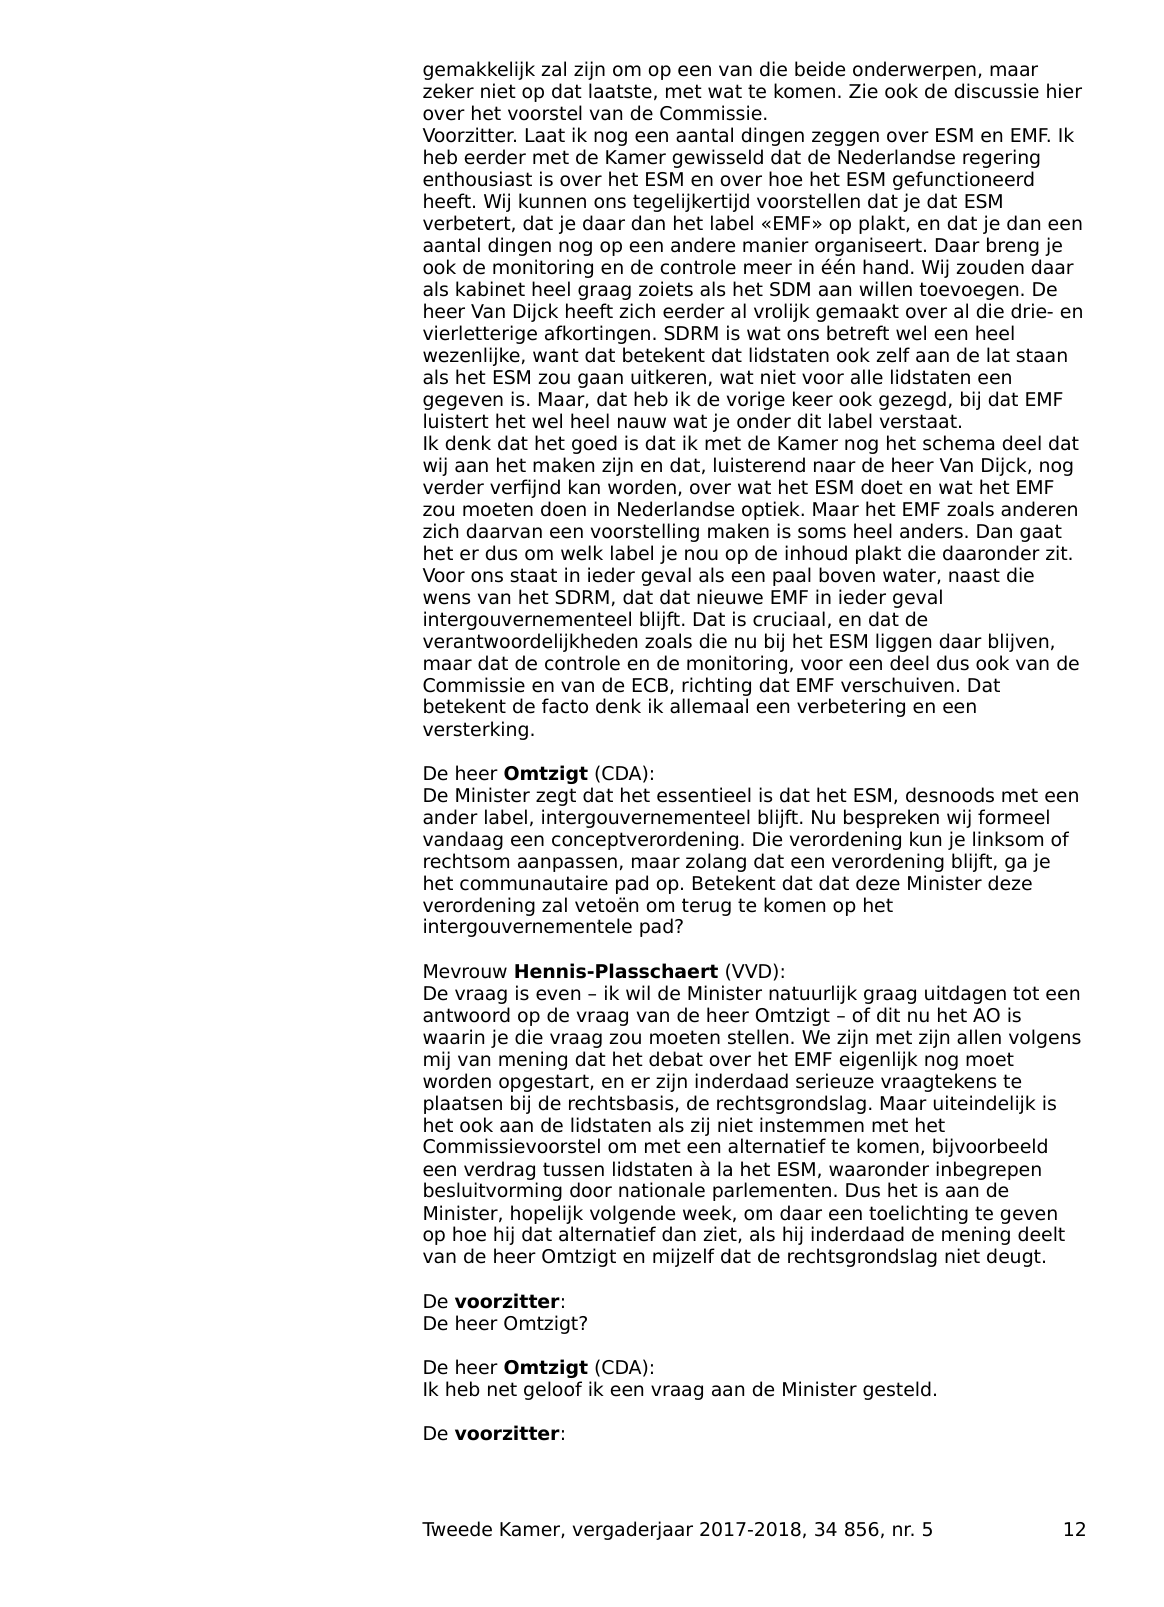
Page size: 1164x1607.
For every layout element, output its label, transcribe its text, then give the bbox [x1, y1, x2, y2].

text De heer Omtzigt? [422, 1312, 1087, 1334]
text De heer Omtzigt (CDA): [422, 763, 1087, 784]
text gemakkelijk zal zijn om op een van die beide onderwerpen, maar zeker niet op dat laatste, met wat te komen. Zie ook de discussie hier over het voorstel van de Commissie. [422, 59, 1087, 125]
text De heer Omtzigt (CDA): [422, 1357, 1087, 1379]
text Voor ons staat in ieder geval als een paal boven water, naast die wens van het SDRM, dat dat nieuwe EMF in ieder geval intergouvernementeel blijft. Dat is cruciaal, en dat de verantwoordelijkheden zoals die nu bij het ESM liggen daar blijven, maar dat de controle en de monitoring, voor een deel dus ook van de Commissie en van de ECB, richting dat EMF verschuiven. Dat betekent de facto denk ik allemaal een verbetering en een versterking. [422, 564, 1087, 740]
text De voorzitter: [422, 1291, 1087, 1312]
text Mevrouw Hennis-Plasschaert (VVD): [422, 961, 1087, 983]
text Voorzitter. Laat ik nog een aantal dingen zeggen over ESM en EMF. Ik heb eerder met de Kamer gewisseld dat de Nederlandse regering enthousiast is over het ESM en over hoe het ESM gefunctioneerd heeft. Wij kunnen ons tegelijkertijd voorstellen dat je dat ESM verbetert, dat je daar dan het label «EMF» op plakt, en dat je dan een aantal dingen nog op een andere manier organiseert. Daar breng je ook de monitoring en de controle meer in één hand. Wij zouden daar als kabinet heel graag zoiets als het SDM aan willen toevoegen. De heer Van Dijck heeft zich eerder al vrolijk gemaakt over al die drie- en vierletterige afkortingen. SDRM is wat ons betreft wel een heel wezenlijke, want dat betekent dat lidstaten ook zelf aan de lat staan als het ESM zou gaan uitkeren, wat niet voor alle lidstaten een gegeven is. Maar, dat heb ik de vorige keer ook gezegd, bij dat EMF luistert het wel heel nauw wat je onder dit label verstaat. [422, 125, 1087, 433]
text Ik denk dat het goed is dat ik met de Kamer nog het schema deel dat wij aan het maken zijn en dat, luisterend naar de heer Van Dijck, nog verder verfijnd kan worden, over wat het ESM doet en wat het EMF zou moeten doen in Nederlandse optiek. Maar het EMF zoals anderen zich daarvan een voorstelling maken is soms heel anders. Dan gaat het er dus om welk label je nou op de inhoud plakt die daaronder zit. [422, 433, 1087, 564]
text De Minister zegt dat het essentieel is dat het ESM, desnoods met een ander label, intergouvernementeel blijft. Nu bespreken wij formeel vandaag een conceptverordening. Die verordening kun je linksom of rechtsom aanpassen, maar zolang dat een verordening blijft, ga je het communautaire pad op. Betekent dat dat deze Minister deze verordening zal vetoën om terug te komen op het intergouvernementele pad? [422, 784, 1087, 938]
text Ik heb net geloof ik een vraag aan de Minister gesteld. [422, 1379, 1087, 1401]
text De vraag is even – ik wil de Minister natuurlijk graag uitdagen tot een antwoord op de vraag van de heer Omtzigt – of dit nu het AO is waarin je die vraag zou moeten stellen. We zijn met zijn allen volgens mij van mening dat het debat over het EMF eigenlijk nog moet worden opgestart, en er zijn inderdaad serieuze vraagtekens te plaatsen bij de rechtsbasis, de rechtsgrondslag. Maar uiteindelijk is het ook aan de lidstaten als zij niet instemmen met het Commissievoorstel om met een alternatief te komen, bijvoorbeeld een verdrag tussen lidstaten à la het ESM, waaronder inbegrepen besluitvorming door nationale parlementen. Dus het is aan de Minister, hopelijk volgende week, om daar een toelichting te geven op hoe hij dat alternatief dan ziet, als hij inderdaad de mening deelt van de heer Omtzigt en mijzelf dat de rechtsgrondslag niet deugt. [422, 983, 1087, 1268]
text De voorzitter: [422, 1423, 1087, 1445]
